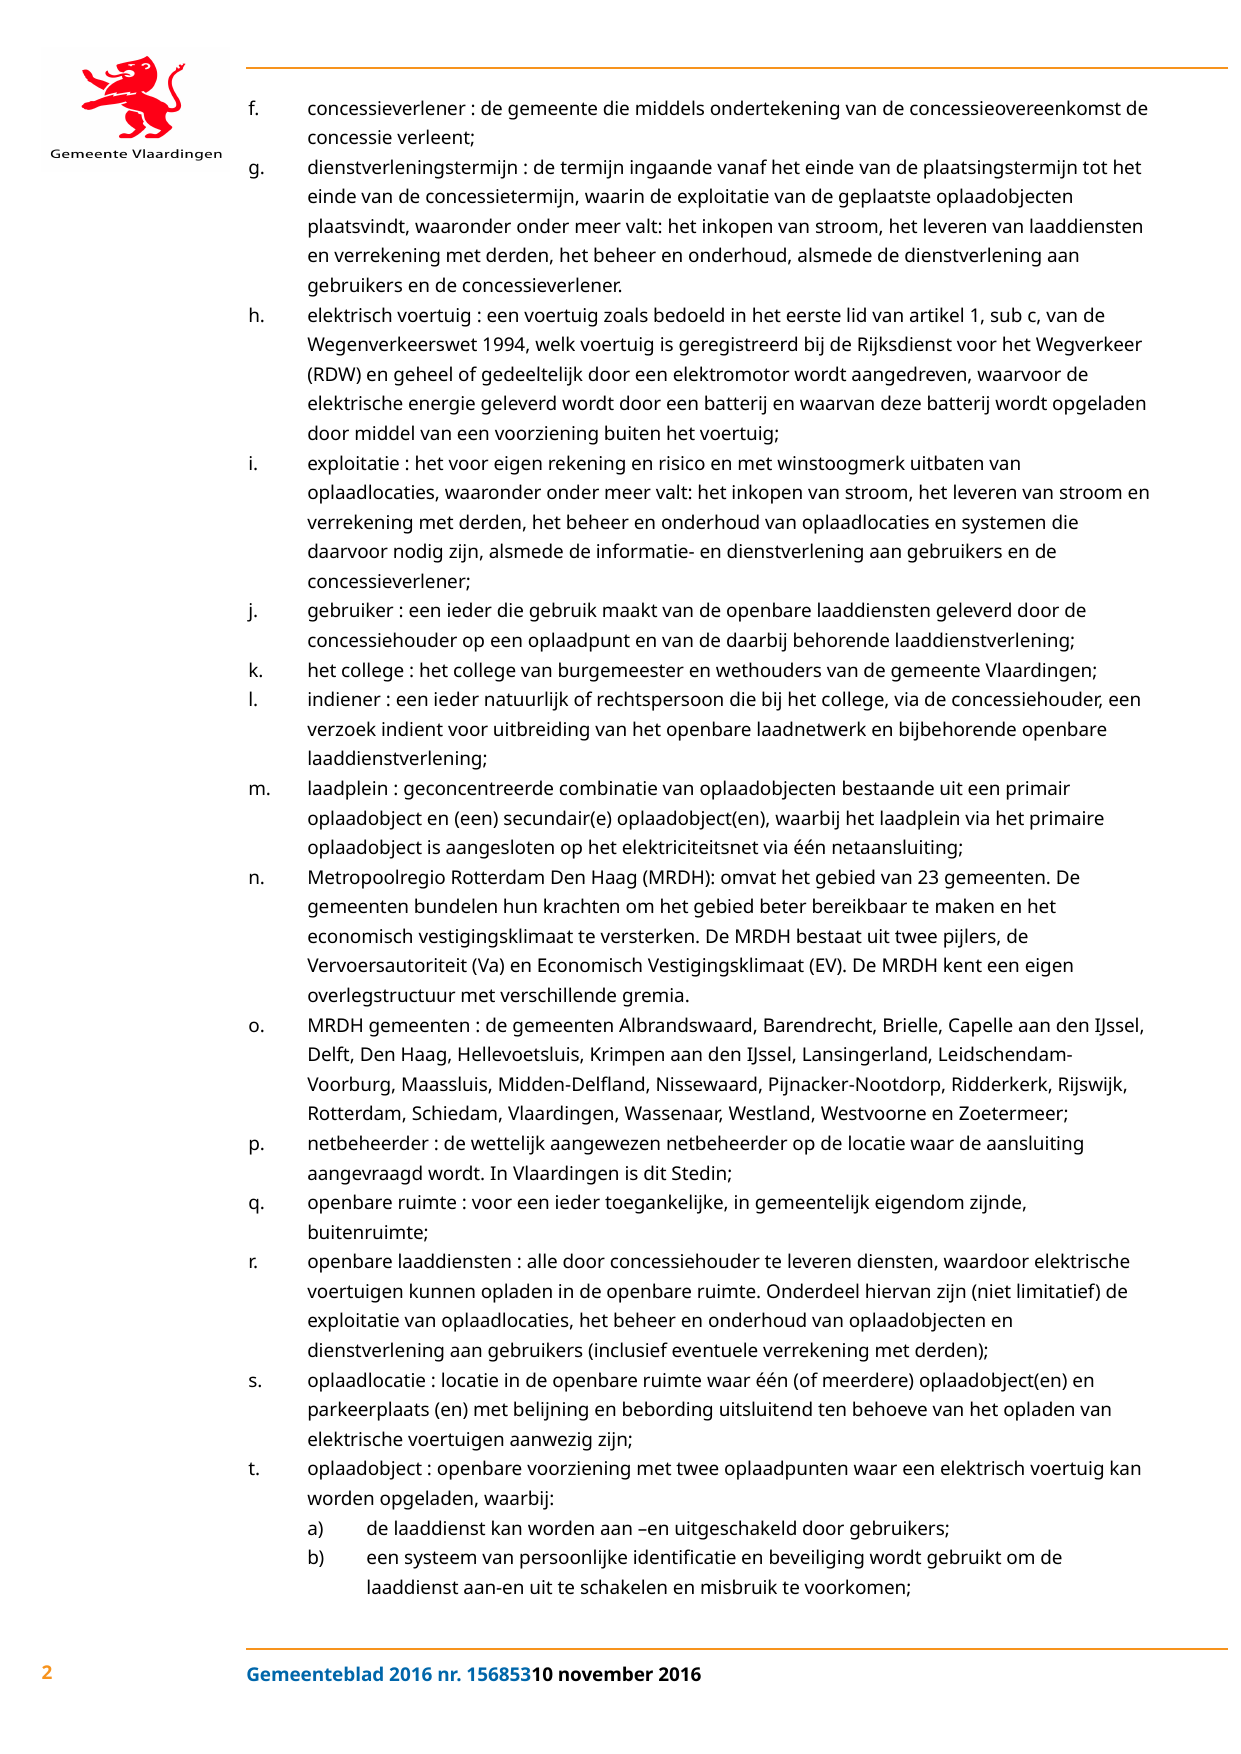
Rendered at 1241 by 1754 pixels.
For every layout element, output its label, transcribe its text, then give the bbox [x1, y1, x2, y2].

list oplaadlocatie : locatie in de openbare ruimte waar één (of meerdere) oplaadobject(en) en parkeerplaats (en) met belijning en bebording uitsluitend ten behoeve van het opladen van elektrische voertuigen aanwezig zijn; [248, 1367, 1152, 1452]
list Metropoolregio Rotterdam Den Haag (MRDH): omvat het gebied van 23 gemeenten. De gemeenten bundelen hun krachten om het gebied beter bereikbaar te maken en het economisch vestigingsklimaat te versterken. De MRDH bestaat uit twee pijlers, de Vervoersautoriteit (Va) en Economisch Vestigingsklimaat (EV). De MRDH kent een eigen overlegstructuur met verschillende gremia. [248, 864, 1152, 1008]
list exploitatie : het voor eigen rekening en risico en met winstoogmerk uitbaten van oplaadlocaties, waaronder onder meer valt: het inkopen van stroom, het leveren van stroom en verrekening met derden, het beheer en onderhoud van oplaadlocaties en systemen die daarvoor nodig zijn, alsmede de informatie- en dienstverlening aan gebruikers en de concessieverlener; [248, 450, 1152, 594]
picture [41, 47, 231, 172]
list elektrisch voertuig : een voertuig zoals bedoeld in het eerste lid van artikel 1, sub c, van de Wegenverkeerswet 1994, welk voertuig is geregistreerd bij de Rijksdienst voor het Wegverkeer (RDW) en geheel of gedeeltelijk door een elektromotor wordt aangedreven, waarvoor de elektrische energie geleverd wordt door een batterij en waarvan deze batterij wordt opgeladen door middel van een voorziening buiten het voertuig; [248, 302, 1152, 446]
list gebruiker : een ieder die gebruik maakt van de openbare laaddiensten geleverd door de concessiehouder op een oplaadpunt en van de daarbij behorende laaddienstverlening; [248, 598, 1152, 653]
list dienstverleningstermijn : de termijn ingaande vanaf het einde van de plaatsingstermijn tot het einde van de concessietermijn, waarin de exploitatie van de geplaatste oplaadobjecten plaatsvindt, waaronder onder meer valt: het inkopen van stroom, het leveren van laaddiensten en verrekening met derden, het beheer en onderhoud, alsmede de dienstverlening aan gebruikers en de concessieverlener. [248, 154, 1152, 298]
list openbare laaddiensten : alle door concessiehouder te leveren diensten, waardoor elektrische voertuigen kunnen opladen in de openbare ruimte. Onderdeel hiervan zijn (niet limitatief) de exploitatie van oplaadlocaties, het beheer en onderhoud van oplaadobjecten en dienstverlening aan gebruikers (inclusief eventuele verrekening met derden); [248, 1248, 1152, 1363]
list oplaadobject : openbare voorziening met twee oplaadpunten waar een elektrisch voertuig kan worden opgeladen, waarbij: [248, 1456, 1152, 1511]
list netbeheerder : de wettelijk aangewezen netbeheerder op de locatie waar de aansluiting aangevraagd wordt. In Vlaardingen is dit Stedin; [248, 1130, 1152, 1186]
list een systeem van persoonlijke identificatie en beveiliging wordt gebruikt om de laaddienst aan-en uit te schakelen en misbruik te voorkomen; [307, 1544, 1152, 1600]
list het college : het college van burgemeester en wethouders van de gemeente Vlaardingen; [248, 657, 1152, 683]
list indiener : een ieder natuurlijk of rechtspersoon die bij het college, via de concessiehouder, een verzoek indient voor uitbreiding van het openbare laadnetwerk en bijbehorende openbare laaddienstverlening; [248, 686, 1152, 771]
list de laaddienst kan worden aan –en uitgeschakeld door gebruikers; [307, 1515, 1152, 1541]
list concessieverlener : de gemeente die middels ondertekening van de concessieovereenkomst de concessie verleent; [248, 95, 1152, 150]
list openbare ruimte : voor een ieder toegankelijke, in gemeentelijk eigendom zijnde, buitenruimte; [248, 1189, 1152, 1245]
list MRDH gemeenten : de gemeenten Albrandswaard, Barendrecht, Brielle, Capelle aan den IJssel, Delft, Den Haag, Hellevoetsluis, Krimpen aan den IJssel, Lansingerland, Leidschendam-Voorburg, Maassluis, Midden-Delfland, Nissewaard, Pijnacker-Nootdorp, Ridderkerk, Rijswijk, Rotterdam, Schiedam, Vlaardingen, Wassenaar, Westland, Westvoorne en Zoetermeer; [248, 1012, 1152, 1126]
list laadplein : geconcentreerde combinatie van oplaadobjecten bestaande uit een primair oplaadobject en (een) secundair(e) oplaadobject(en), waarbij het laadplein via het primaire oplaadobject is aangesloten op het elektriciteitsnet via één netaansluiting; [248, 775, 1152, 860]
